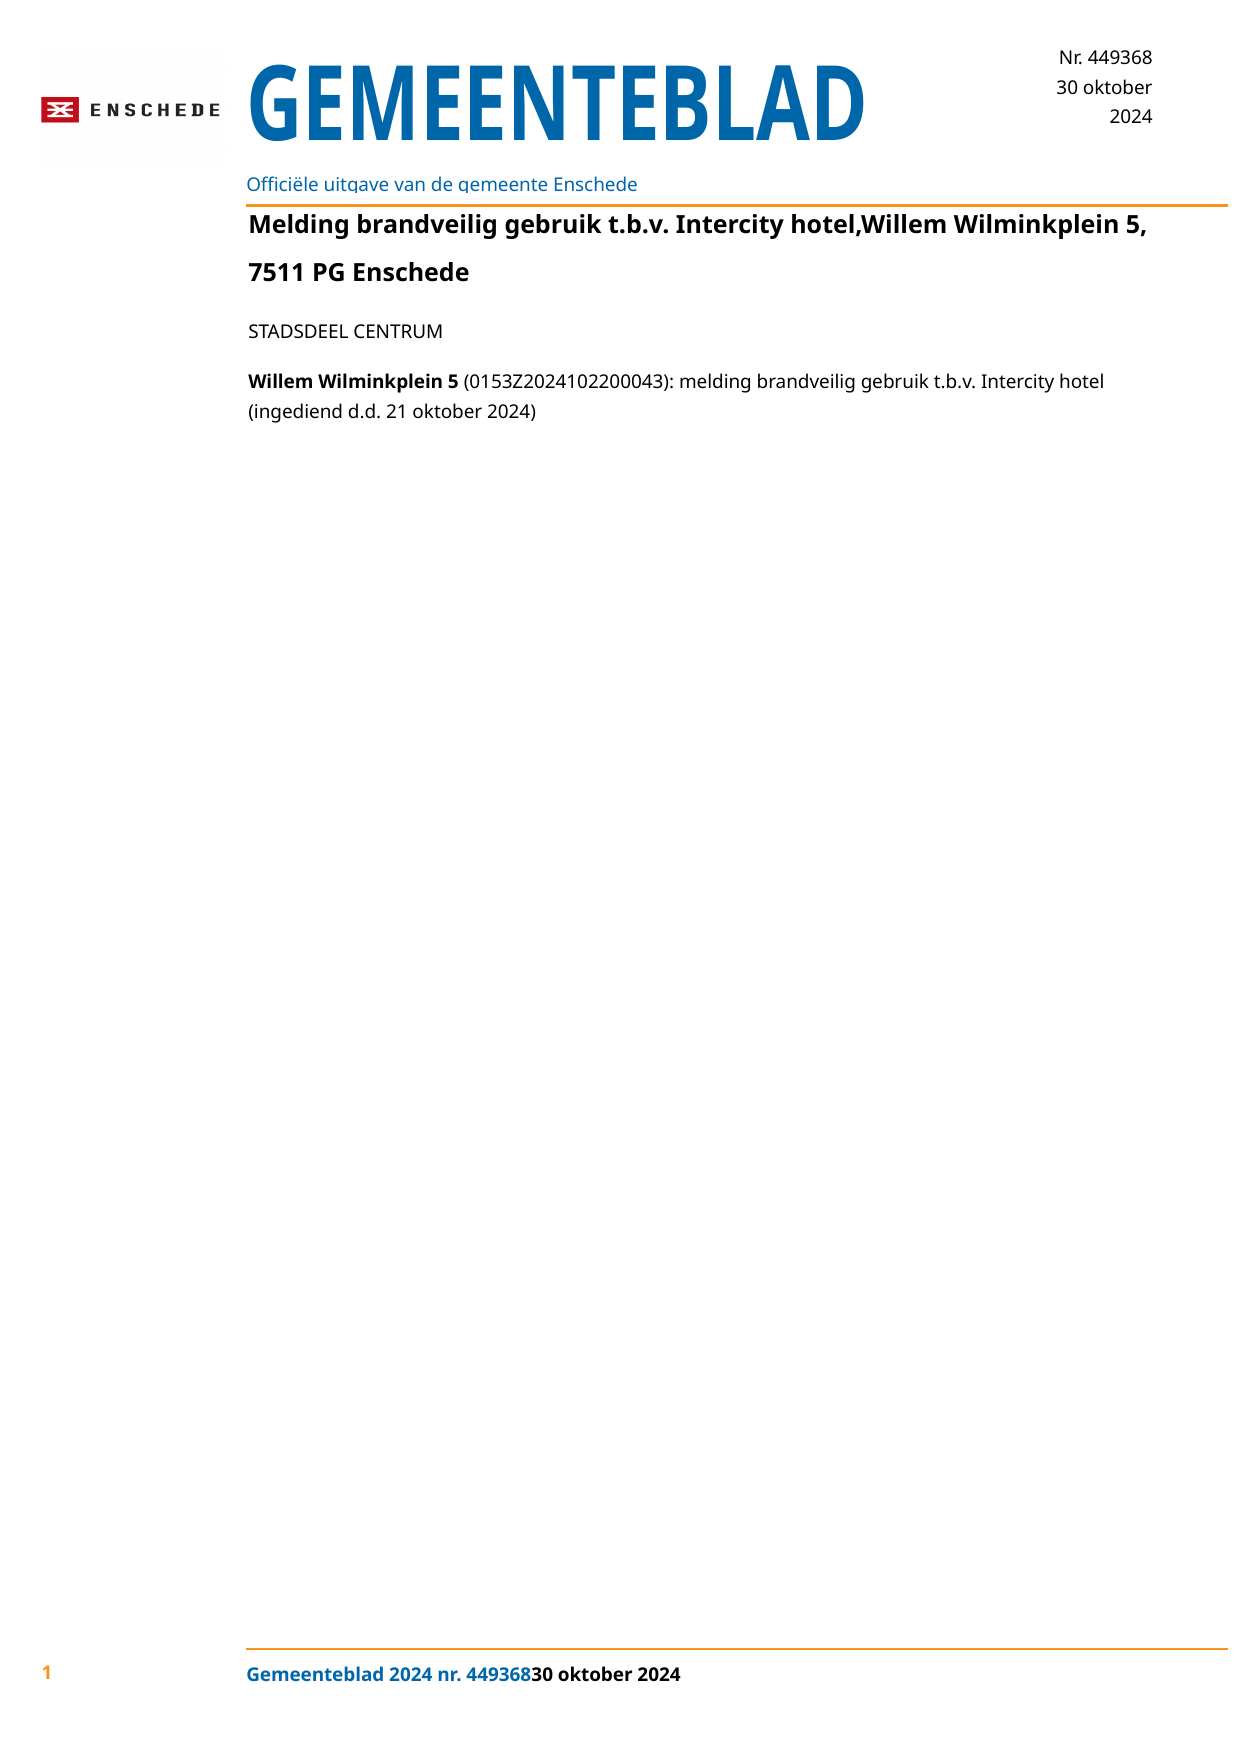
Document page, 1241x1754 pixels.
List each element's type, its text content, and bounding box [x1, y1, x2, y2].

text STADSDEEL CENTRUM [248, 318, 1152, 344]
text Melding brandveilig gebruik t.b.v. Intercity hotel,Willem Wilminkplein 5, 7511 PG Enschede [248, 207, 1152, 288]
picture [41, 47, 231, 172]
text Willem Wilminkplein 5 (0153Z2024102200043): melding brandveilig gebruik t.b.v. Intercity hotel (ingediend d.d. 21 oktober 2024) [248, 368, 1152, 424]
